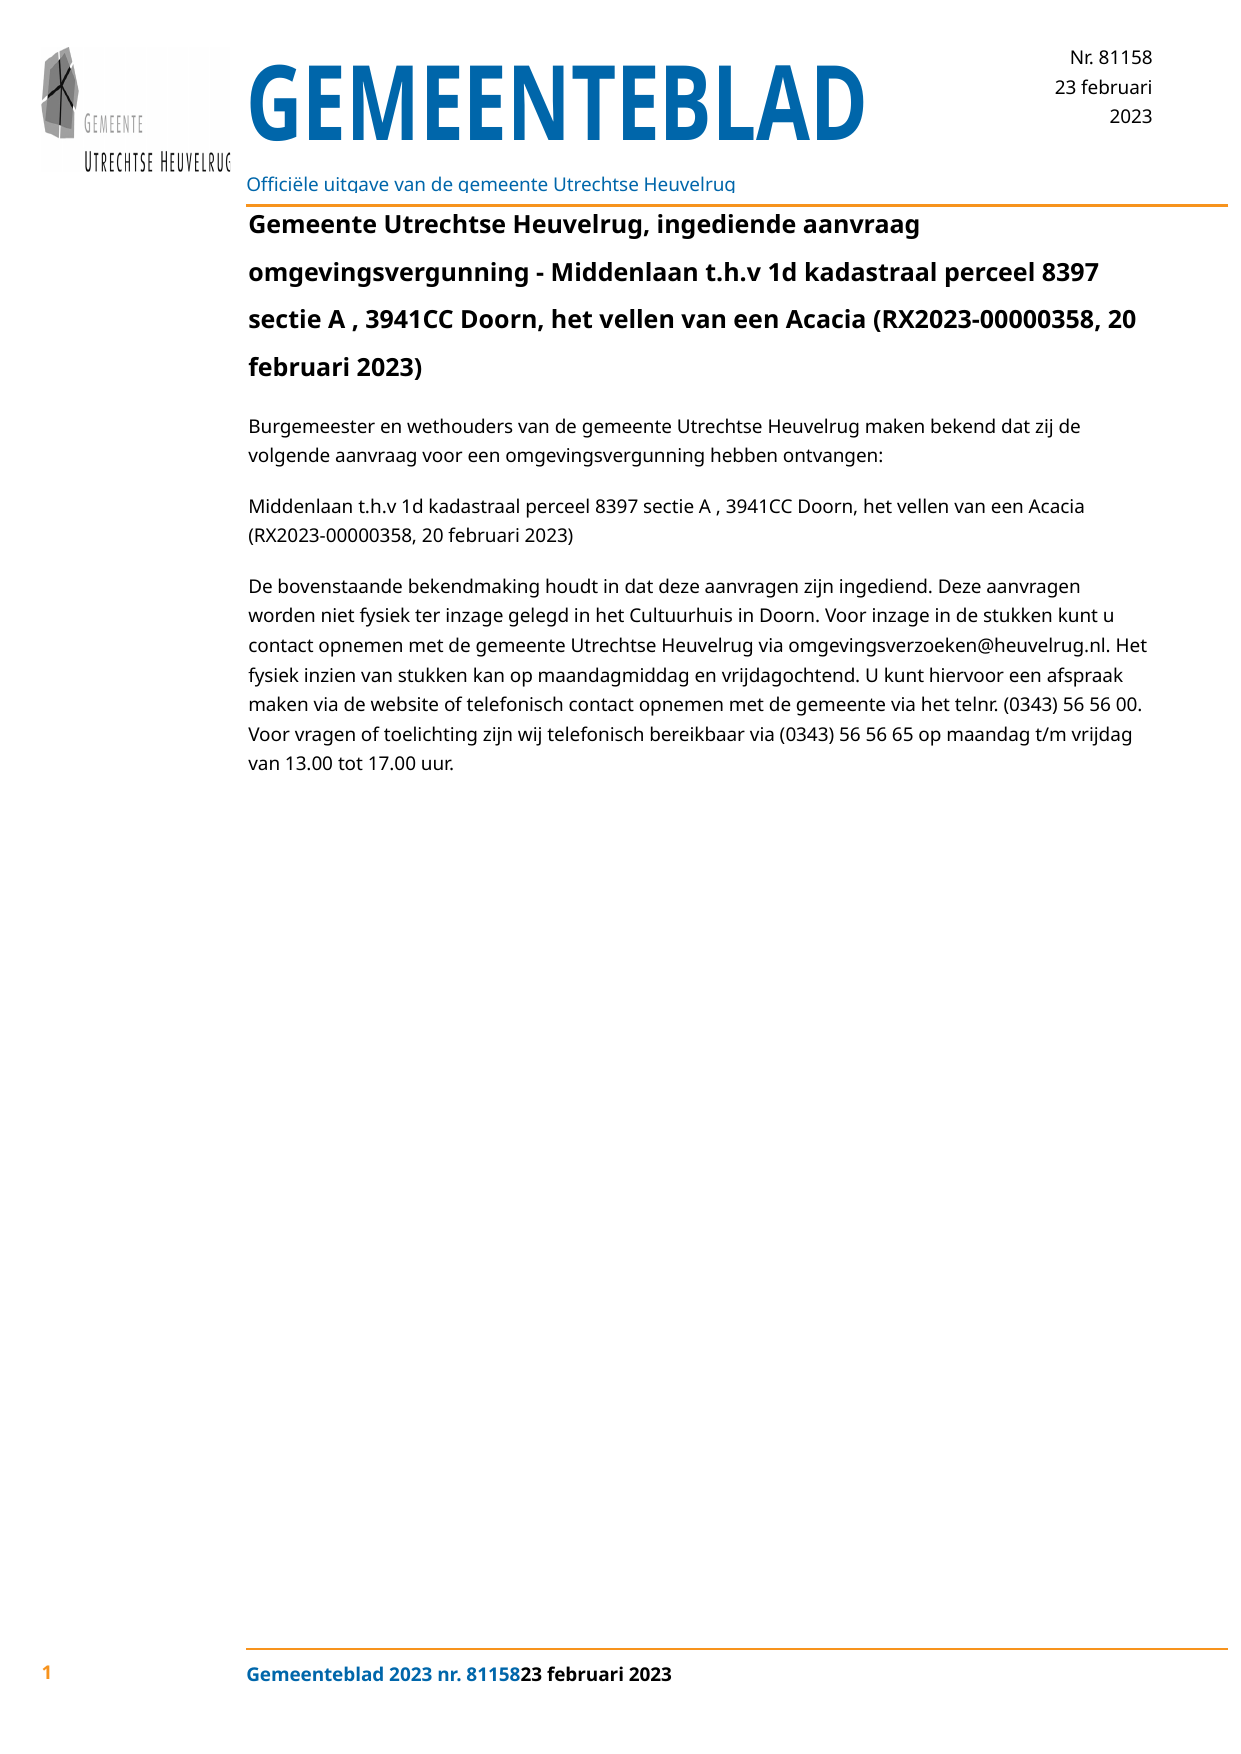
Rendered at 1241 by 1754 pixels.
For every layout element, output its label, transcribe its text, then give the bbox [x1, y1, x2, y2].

text Middenlaan t.h.v 1d kadastraal perceel 8397 sectie A , 3941CC Doorn, het vellen van een Acacia (RX2023-00000358, 20 februari 2023) [248, 493, 1152, 548]
picture [41, 47, 231, 172]
text Burgemeester en wethouders van de gemeente Utrechtse Heuvelrug maken bekend dat zij de volgende aanvraag voor een omgevingsvergunning hebben ontvangen: [248, 413, 1152, 468]
text De bovenstaande bekendmaking houdt in dat deze aanvragen zijn ingediend. Deze aanvragen worden niet fysiek ter inzage gelegd in het Cultuurhuis in Doorn. Voor inzage in de stukken kunt u contact opnemen met de gemeente Utrechtse Heuvelrug via omgevingsverzoeken@heuvelrug.nl. Het fysiek inzien van stukken kan op maandagmiddag en vrijdagochtend. U kunt hiervoor een afspraak maken via de website of telefonisch contact opnemen met de gemeente via het telnr. (0343) 56 56 00. Voor vragen of toelichting zijn wij telefonisch bereikbaar via (0343) 56 56 65 op maandag t/m vrijdag van 13.00 tot 17.00 uur. [248, 573, 1152, 776]
text Gemeente Utrechtse Heuvelrug, ingediende aanvraag omgevingsvergunning - Middenlaan t.h.v 1d kadastraal perceel 8397 sectie A , 3941CC Doorn, het vellen van een Acacia (RX2023-00000358, 20 februari 2023) [248, 207, 1152, 384]
